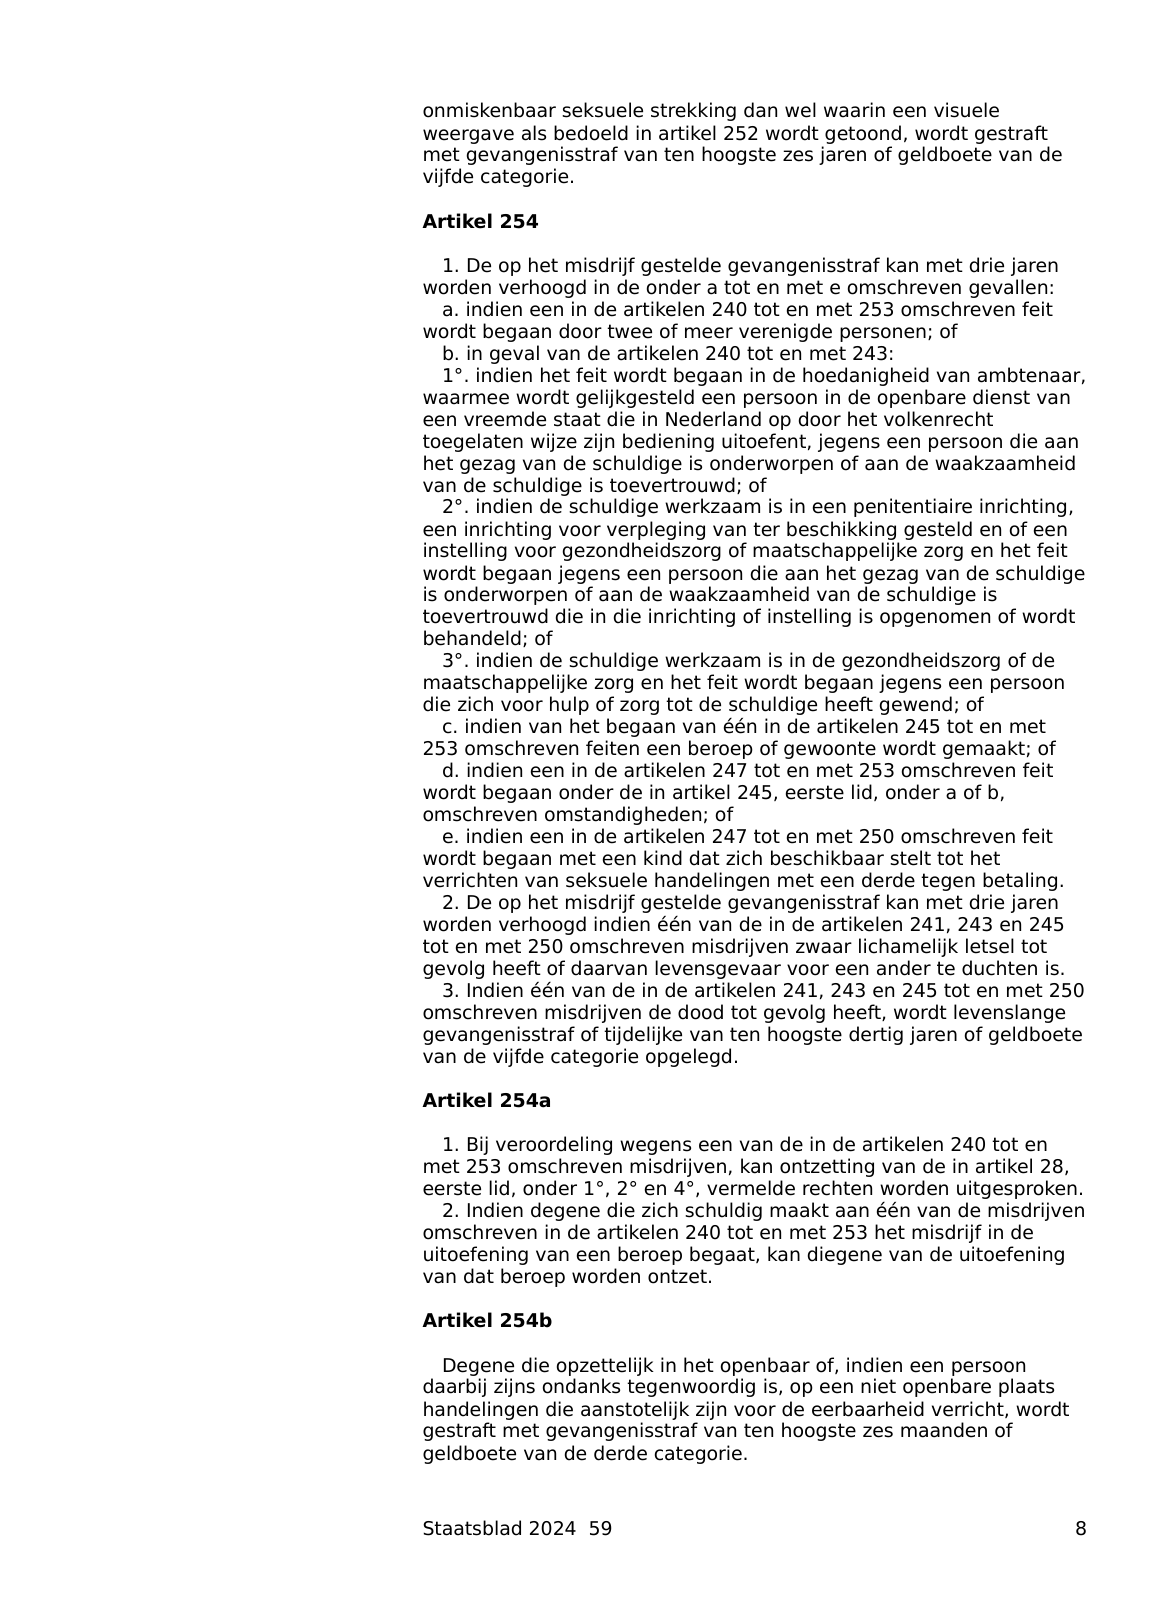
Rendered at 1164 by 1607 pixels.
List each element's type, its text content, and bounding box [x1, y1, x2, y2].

text 2. De op het misdrijf gestelde gevangenisstraf kan met drie jaren worden verhoogd indien één van de in de artikelen 241, 243 en 245 tot en met 250 omschreven misdrijven zwaar lichamelijk letsel tot gevolg heeft of daarvan levensgevaar voor een ander te duchten is. [422, 892, 1087, 980]
text b. in geval van de artikelen 240 tot en met 243: [422, 343, 1087, 364]
text onmiskenbaar seksuele strekking dan wel waarin een visuele weergave als bedoeld in artikel 252 wordt getoond, wordt gestraft met gevangenisstraf van ten hoogste zes jaren of geldboete van de vijfde categorie. [422, 100, 1087, 188]
subtitle Artikel 254 [422, 211, 1087, 232]
subtitle Artikel 254b [422, 1310, 1087, 1332]
subtitle Artikel 254a [422, 1090, 1087, 1112]
text d. indien een in de artikelen 247 tot en met 253 omschreven feit wordt begaan onder de in artikel 245, eerste lid, onder a of b, omschreven omstandigheden; of [422, 760, 1087, 826]
text 1°. indien het feit wordt begaan in de hoedanigheid van ambtenaar, waarmee wordt gelijkgesteld een persoon in de openbare dienst van een vreemde staat die in Nederland op door het volkenrecht toegelaten wijze zijn bediening uitoefent, jegens een persoon die aan het gezag van de schuldige is onderworpen of aan de waakzaamheid van de schuldige is toevertrouwd; of [422, 364, 1087, 496]
text a. indien een in de artikelen 240 tot en met 253 omschreven feit wordt begaan door twee of meer verenigde personen; of [422, 299, 1087, 343]
text 2°. indien de schuldige werkzaam is in een penitentiaire inrichting, een inrichting voor verpleging van ter beschikking gesteld en of een instelling voor gezondheidszorg of maatschappelijke zorg en het feit wordt begaan jegens een persoon die aan het gezag van de schuldige is onderworpen of aan de waakzaamheid van de schuldige is toevertrouwd die in die inrichting of instelling is opgenomen of wordt behandeld; of [422, 496, 1087, 650]
text 2. Indien degene die zich schuldig maakt aan één van de misdrijven omschreven in de artikelen 240 tot en met 253 het misdrijf in de uitoefening van een beroep begaat, kan diegene van de uitoefening van dat beroep worden ontzet. [422, 1200, 1087, 1288]
text Degene die opzettelijk in het openbaar of, indien een persoon daarbij zijns ondanks tegenwoordig is, op een niet openbare plaats handelingen die aanstotelijk zijn voor de eerbaarheid verricht, wordt gestraft met gevangenisstraf van ten hoogste zes maanden of geldboete van de derde categorie. [422, 1354, 1087, 1464]
text 1. Bij veroordeling wegens een van de in de artikelen 240 tot en met 253 omschreven misdrijven, kan ontzetting van de in artikel 28, eerste lid, onder 1°, 2° en 4°, vermelde rechten worden uitgesproken. [422, 1134, 1087, 1200]
text 3. Indien één van de in de artikelen 241, 243 en 245 tot en met 250 omschreven misdrijven de dood tot gevolg heeft, wordt levenslange gevangenisstraf of tijdelijke van ten hoogste dertig jaren of geldboete van de vijfde categorie opgelegd. [422, 980, 1087, 1068]
text e. indien een in de artikelen 247 tot en met 250 omschreven feit wordt begaan met een kind dat zich beschikbaar stelt tot het verrichten van seksuele handelingen met een derde tegen betaling. [422, 826, 1087, 892]
text 1. De op het misdrijf gestelde gevangenisstraf kan met drie jaren worden verhoogd in de onder a tot en met e omschreven gevallen: [422, 255, 1087, 299]
text c. indien van het begaan van één in de artikelen 245 tot en met 253 omschreven feiten een beroep of gewoonte wordt gemaakt; of [422, 716, 1087, 760]
text 3°. indien de schuldige werkzaam is in de gezondheidszorg of de maatschappelijke zorg en het feit wordt begaan jegens een persoon die zich voor hulp of zorg tot de schuldige heeft gewend; of [422, 650, 1087, 716]
